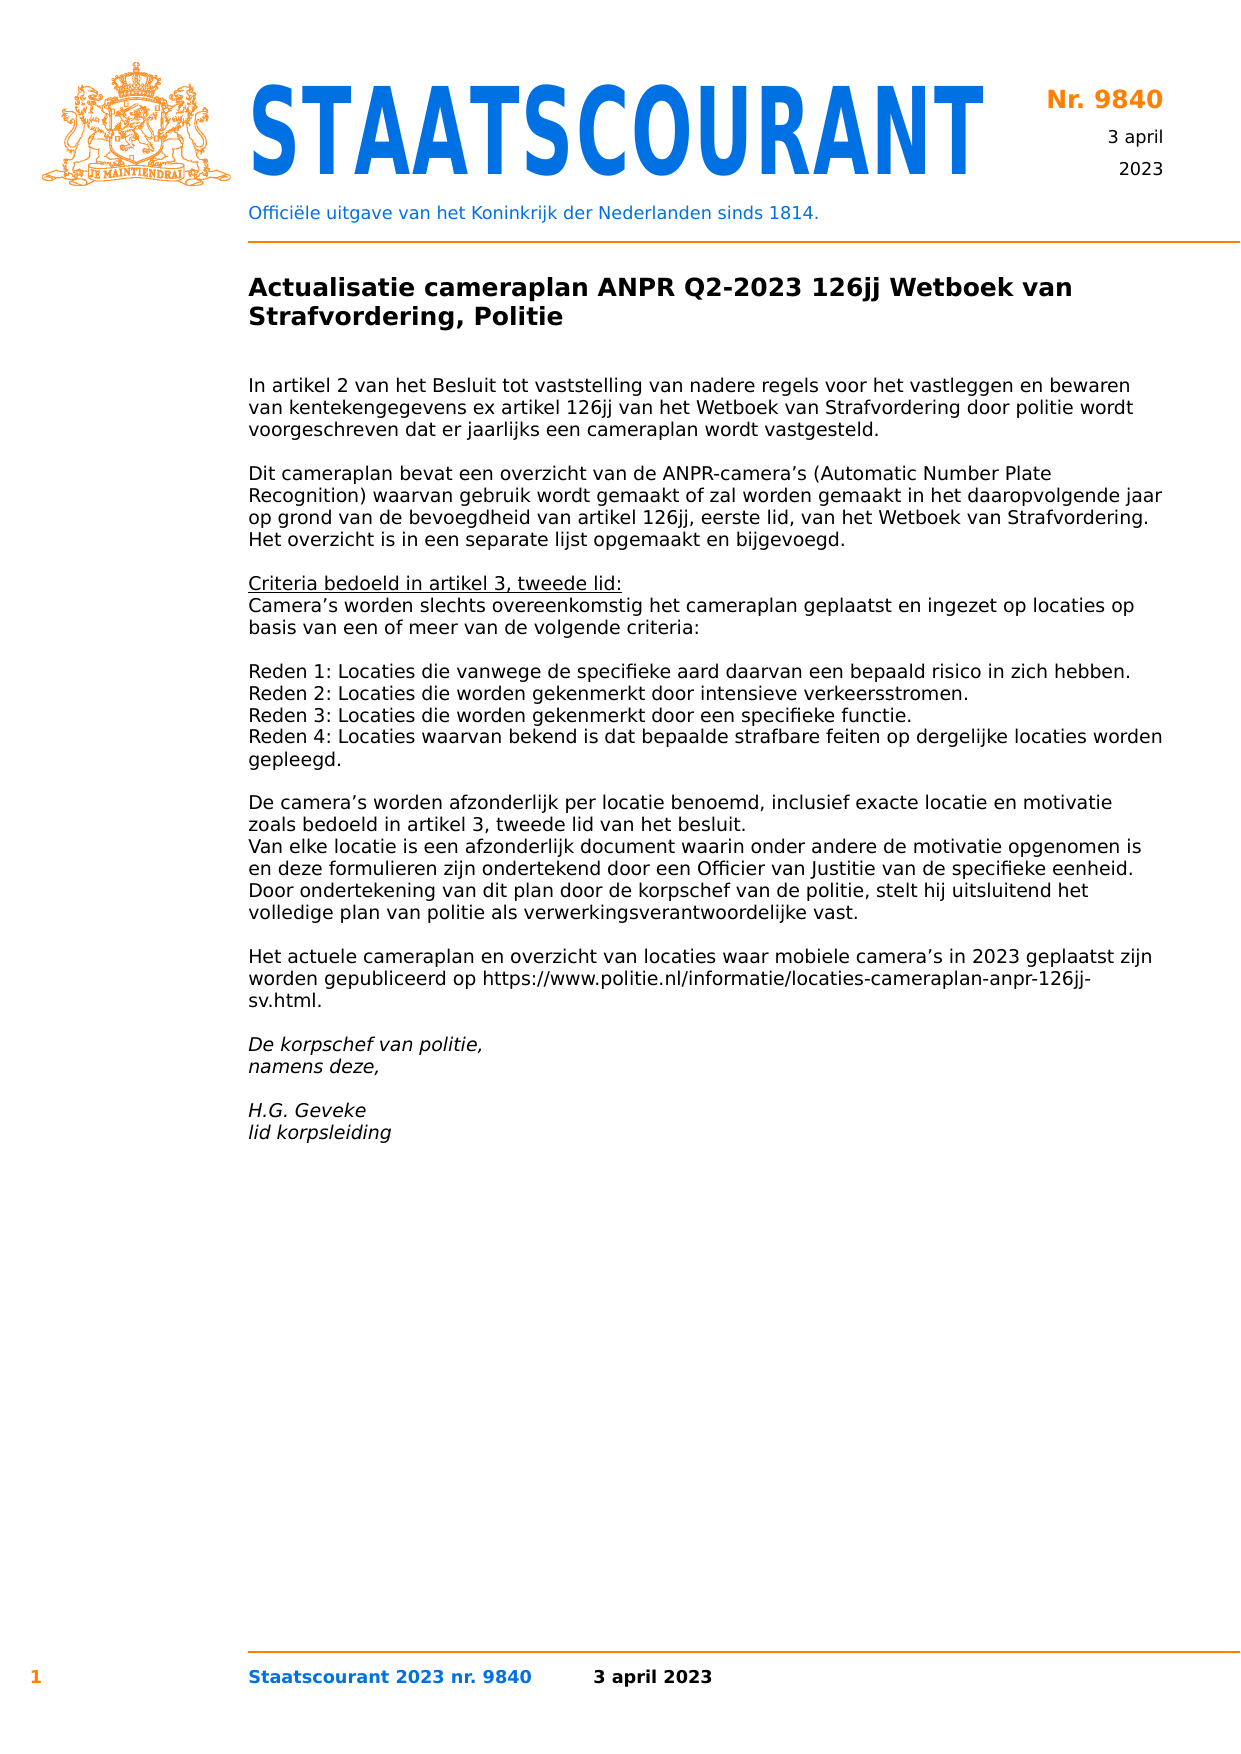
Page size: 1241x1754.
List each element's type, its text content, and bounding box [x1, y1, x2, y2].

text Van elke locatie is een afzonderlijk document waarin onder andere de motivatie opgenomen is en deze formulieren zijn ondertekend door een Officier van Justitie van de specifieke eenheid. [248, 836, 1163, 880]
table_cell 3 april [998, 121, 1240, 153]
text Door ondertekening van dit plan door de korpschef van de politie, stelt hij uitsluitend het volledige plan van politie als verwerkingsverantwoordelijke vast. [248, 880, 1163, 924]
table_cell 2023 [998, 153, 1240, 203]
table_header Nr. 9840 [998, 62, 1240, 121]
text Reden 4: Locaties waarvan bekend is dat bepaalde strafbare feiten op dergelijke locaties worden gepleegd. [248, 726, 1163, 770]
text De korpschef van politie, namens deze, H.G. Geveke lid korpsleiding [248, 1034, 1163, 1144]
text Criteria bedoeld in artikel 3, tweede lid: [248, 573, 1163, 595]
text Reden 3: Locaties die worden gekenmerkt door een specifieke functie. [248, 704, 1163, 726]
text Camera’s worden slechts overeenkomstig het cameraplan geplaatst en ingezet op locaties op basis van een of meer van de volgende criteria: [248, 595, 1163, 639]
table_header [25, 62, 248, 241]
text De camera’s worden afzonderlijk per locatie benoemd, inclusief exacte locatie en motivatie zoals bedoeld in artikel 3, tweede lid van het besluit. [248, 792, 1163, 836]
table_cell Officiële uitgave van het Koninkrijk der Nederlanden sinds 1814. [248, 203, 1240, 241]
subtitle Actualisatie cameraplan ANPR Q2-2023 126jj Wetboek van Strafvordering, Politie [248, 273, 1163, 331]
text Dit cameraplan bevat een overzicht van de ANPR-camera’s (Automatic Number Plate Recognition) waarvan gebruik wordt gemaakt of zal worden gemaakt in het daaropvolgende jaar op grond van de bevoegdheid van artikel 126jj, eerste lid, van het Wetboek van Strafvordering. Het overzicht is in een separate lijst opgemaakt en bijgevoegd. [248, 463, 1163, 551]
text Reden 1: Locaties die vanwege de specifieke aard daarvan een bepaald risico in zich hebben. [248, 661, 1163, 682]
text Reden 2: Locaties die worden gekenmerkt door intensieve verkeersstromen. [248, 682, 1163, 704]
picture [41, 62, 231, 186]
text Het actuele cameraplan en overzicht van locaties waar mobiele camera’s in 2023 geplaatst zijn worden gepubliceerd op https://www.politie.nl/informatie/locaties-cameraplan-anpr-126jj-sv.html. [248, 946, 1163, 1012]
text In artikel 2 van het Besluit tot vaststelling van nadere regels voor het vastleggen en bewaren van kentekengegevens ex artikel 126jj van het Wetboek van Strafvordering door politie wordt voorgeschreven dat er jaarlijks een cameraplan wordt vastgesteld. [248, 375, 1163, 441]
table_header STAATSCOURANT [248, 62, 998, 203]
